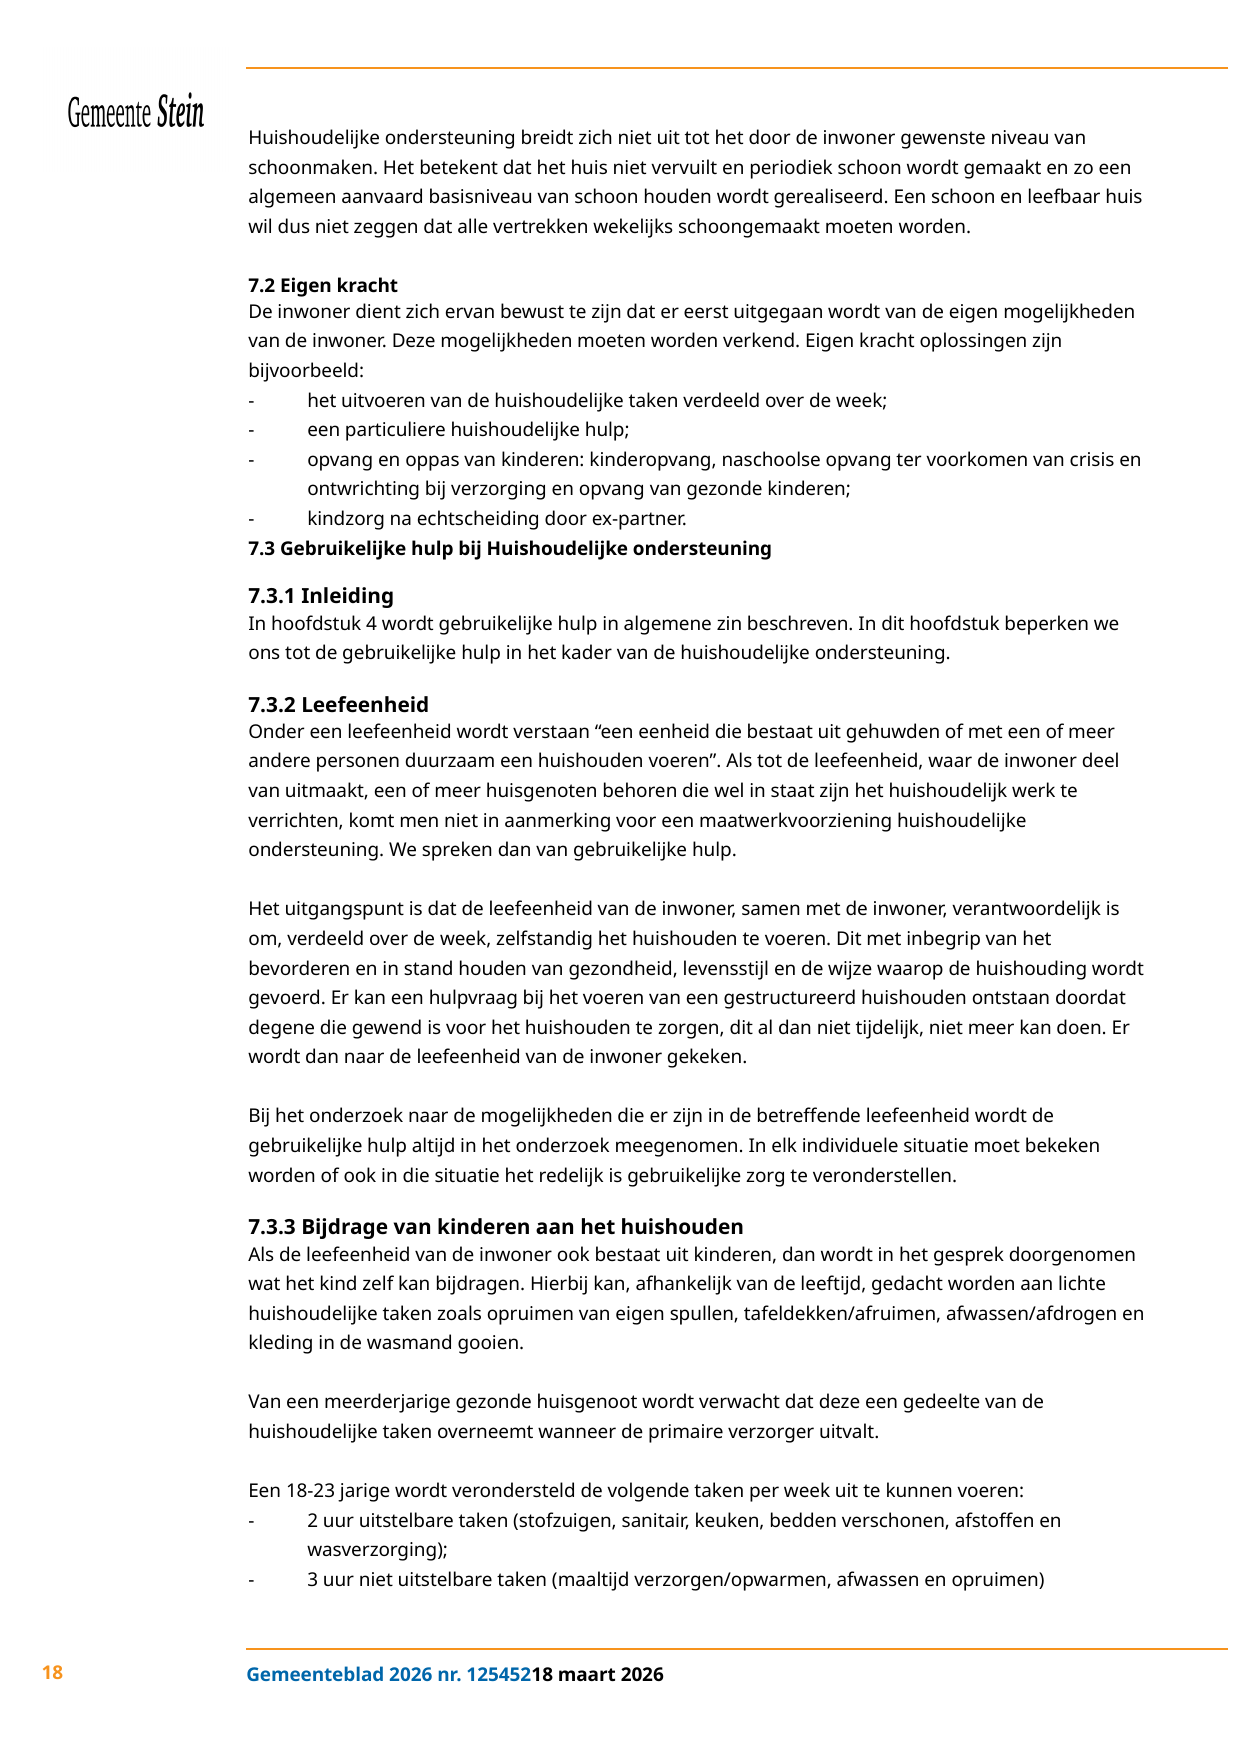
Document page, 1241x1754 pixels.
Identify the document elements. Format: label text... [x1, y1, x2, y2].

text Een 18-23 jarige wordt verondersteld de volgende taken per week uit te kunnen voeren: [248, 1477, 1152, 1503]
text Onder een leefeenheid wordt verstaan “een eenheid die bestaat uit gehuwden of met een of meer andere personen duurzaam een huishouden voeren”. Als tot de leefeenheid, waar de inwoner deel van uitmaakt, een of meer huisgenoten behoren die wel in staat zijn het huishoudelijk werk te verrichten, komt men niet in aanmerking voor een maatwerkvoorziening huishoudelijke ondersteuning. We spreken dan van gebruikelijke hulp. [248, 718, 1152, 862]
text Het uitgangspunt is dat de leefeenheid van de inwoner, samen met de inwoner, verantwoordelijk is om, verdeeld over de week, zelfstandig het huishouden te voeren. Dit met inbegrip van het bevorderen en in stand houden van gezondheid, levensstijl en de wijze waarop de huishouding wordt gevoerd. Er kan een hulpvraag bij het voeren van een gestructureerd huishouden ontstaan doordat degene die gewend is voor het huishouden te zorgen, dit al dan niet tijdelijk, niet meer kan doen. Er wordt dan naar de leefeenheid van de inwoner gekeken. [248, 896, 1152, 1069]
text 7.3.2 Leefeenheid [248, 690, 1152, 718]
list 2 uur uitstelbare taken (stofzuigen, sanitair, keuken, bedden verschonen, afstoffen en wasverzorging); [248, 1507, 1152, 1562]
list een particuliere huishoudelijke hulp; [248, 416, 1152, 442]
text Huishoudelijke ondersteuning breidt zich niet uit tot het door de inwoner gewenste niveau van schoonmaken. Het betekent dat het huis niet vervuilt en periodiek schoon wordt gemaakt en zo een algemeen aanvaard basisniveau van schoon houden wordt gerealiseerd. Een schoon en leefbaar huis wil dus niet zeggen dat alle vertrekken wekelijks schoongemaakt moeten worden. [248, 124, 1152, 239]
picture [41, 47, 231, 172]
text Bij het onderzoek naar de mogelijkheden die er zijn in de betreffende leefeenheid wordt de gebruikelijke hulp altijd in het onderzoek meegenomen. In elk individuele situatie moet bekeken worden of ook in die situatie het redelijk is gebruikelijke zorg te veronderstellen. [248, 1103, 1152, 1188]
text 7.3.1 Inleiding [248, 581, 1152, 610]
text 7.2 Eigen kracht [248, 272, 1152, 298]
text Van een meerderjarige gezonde huisgenoot wordt verwacht dat deze een gedeelte van de huishoudelijke taken overneemt wanneer de primaire verzorger uitvalt. [248, 1389, 1152, 1444]
list kindzorg na echtscheiding door ex-partner. [248, 505, 1152, 531]
text De inwoner dient zich ervan bewust te zijn dat er eerst uitgegaan wordt van de eigen mogelijkheden van de inwoner. Deze mogelijkheden moeten worden verkend. Eigen kracht oplossingen zijn bijvoorbeeld: [248, 298, 1152, 383]
list opvang en oppas van kinderen: kinderopvang, naschoolse opvang ter voorkomen van crisis en ontwrichting bij verzorging en opvang van gezonde kinderen; [248, 446, 1152, 501]
list het uitvoeren van de huishoudelijke taken verdeeld over de week; [248, 387, 1152, 412]
list 3 uur niet uitstelbare taken (maaltijd verzorgen/opwarmen, afwassen en opruimen) [248, 1566, 1152, 1592]
text In hoofdstuk 4 wordt gebruikelijke hulp in algemene zin beschreven. In dit hoofdstuk beperken we ons tot de gebruikelijke hulp in het kader van de huishoudelijke ondersteuning. [248, 610, 1152, 665]
text Als de leefeenheid van de inwoner ook bestaat uit kinderen, dan wordt in het gesprek doorgenomen wat het kind zelf kan bijdragen. Hierbij kan, afhankelijk van de leeftijd, gedacht worden aan lichte huishoudelijke taken zoals opruimen van eigen spullen, tafeldekken/afruimen, afwassen/afdrogen en kleding in de wasmand gooien. [248, 1241, 1152, 1355]
text 7.3 Gebruikelijke hulp bij Huishoudelijke ondersteuning [248, 535, 1152, 560]
text 7.3.3 Bijdrage van kinderen aan het huishouden [248, 1212, 1152, 1241]
